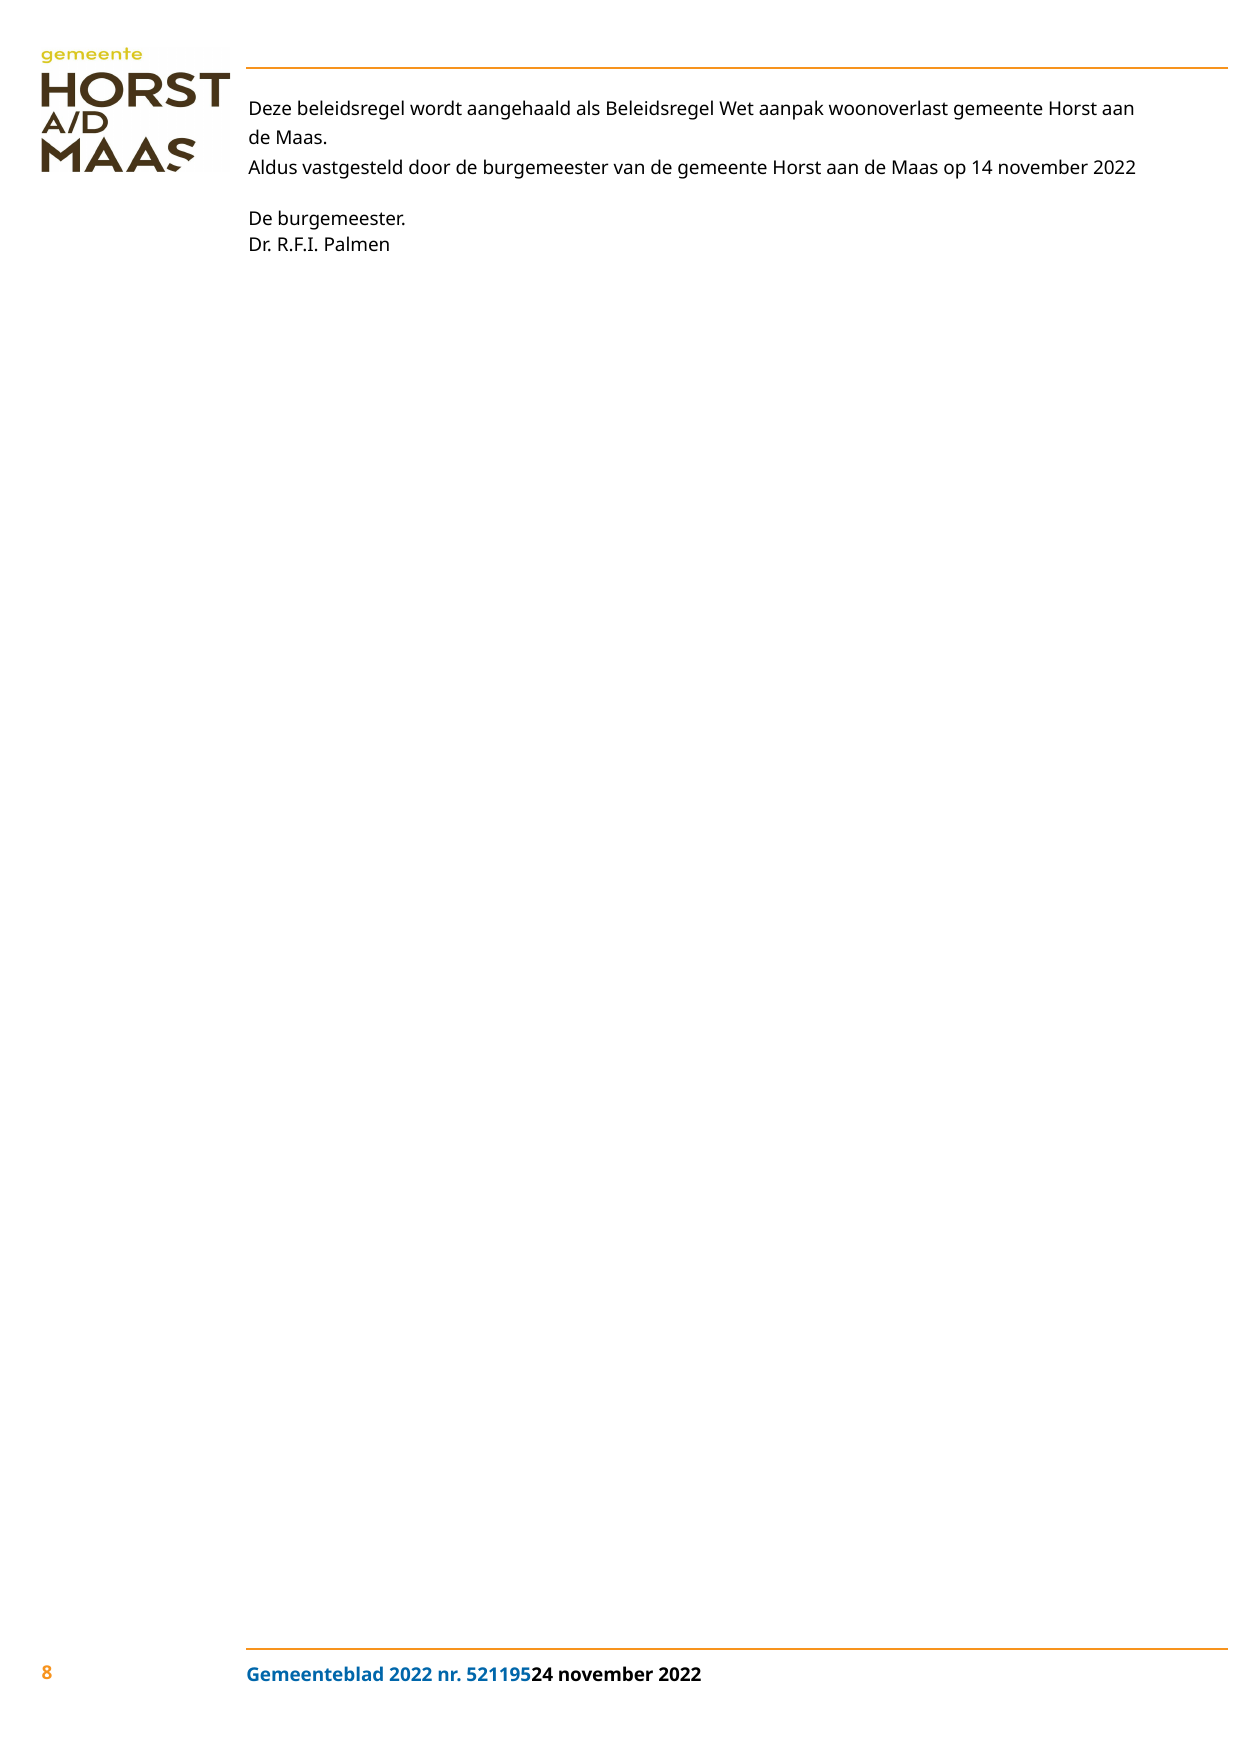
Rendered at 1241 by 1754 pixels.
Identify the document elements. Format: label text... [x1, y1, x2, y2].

text Aldus vastgesteld door de burgemeester van de gemeente Horst aan de Maas op 14 november 2022 [248, 154, 1152, 180]
picture [41, 47, 231, 172]
text De burgemeester. [248, 205, 1152, 231]
text Dr. R.F.I. Palmen [248, 231, 1152, 257]
text Deze beleidsregel wordt aangehaald als Beleidsregel Wet aanpak woonoverlast gemeente Horst aan de Maas. [248, 95, 1152, 150]
